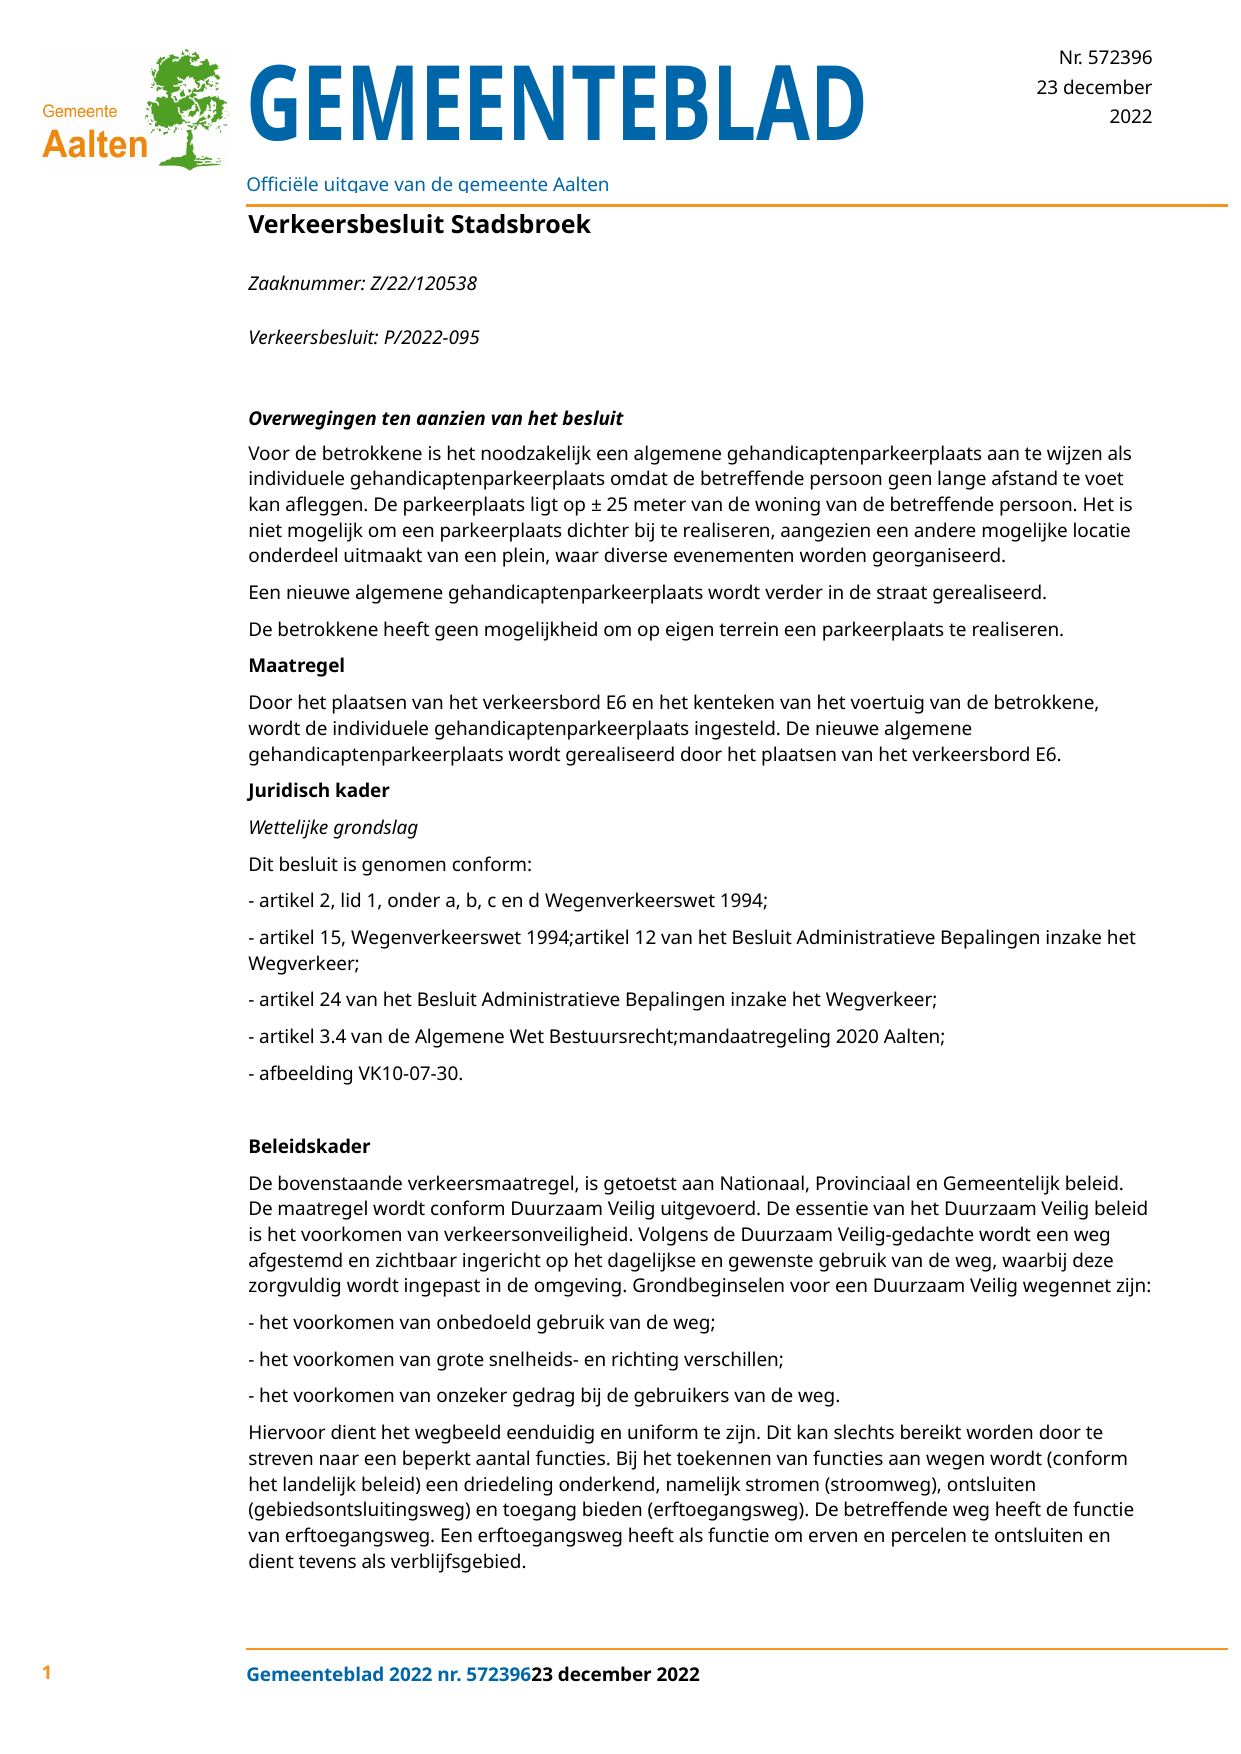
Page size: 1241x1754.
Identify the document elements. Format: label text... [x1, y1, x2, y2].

picture [41, 47, 231, 172]
text - het voorkomen van onbedoeld gebruik van de weg; [248, 1309, 1152, 1335]
text De betrokkene heeft geen mogelijkheid om op eigen terrein een parkeerplaats te realiseren. [248, 616, 1152, 642]
text - artikel 3.4 van de Algemene Wet Bestuursrecht;mandaatregeling 2020 Aalten; [248, 1023, 1152, 1049]
text - artikel 24 van het Besluit Administratieve Bepalingen inzake het Wegverkeer; [248, 986, 1152, 1012]
text Voor de betrokkene is het noodzakelijk een algemene gehandicaptenparkeerplaats aan te wijzen als individuele gehandicaptenparkeerplaats omdat de betreffende persoon geen lange afstand te voet kan afleggen. De parkeerplaats ligt op ± 25 meter van de woning van de betreffende persoon. Het is niet mogelijk om een parkeerplaats dichter bij te realiseren, aangezien een andere mogelijke locatie onderdeel uitmaakt van een plein, waar diverse evenementen worden georganiseerd. [248, 440, 1152, 568]
text - het voorkomen van onzeker gedrag bij de gebruikers van de weg. [248, 1383, 1152, 1408]
text - artikel 2, lid 1, onder a, b, c en d Wegenverkeerswet 1994; [248, 887, 1152, 913]
text Hiervoor dient het wegbeeld eenduidig en uniform te zijn. Dit kan slechts bereikt worden door te streven naar een beperkt aantal functies. Bij het toekennen van functies aan wegen wordt (conform het landelijk beleid) een driedeling onderkend, namelijk stromen (stroomweg), ontsluiten (gebiedsontsluitingsweg) en toegang bieden (erftoegangsweg). De betreffende weg heeft de functie van erftoegangsweg. Een erftoegangsweg heeft als functie om erven en percelen te ontsluiten en dient tevens als verblijfsgebied. [248, 1419, 1152, 1574]
text Overwegingen ten aanzien van het besluit [248, 406, 1152, 431]
text Juridisch kader [248, 777, 1152, 803]
text Zaaknummer: Z/22/120538 [248, 270, 1152, 296]
text Door het plaatsen van het verkeersbord E6 en het kenteken van het voertuig van de betrokkene, wordt de individuele gehandicaptenparkeerplaats ingesteld. De nieuwe algemene gehandicaptenparkeerplaats wordt gerealiseerd door het plaatsen van het verkeersbord E6. [248, 689, 1152, 766]
text - afbeelding VK10-07-30. [248, 1060, 1152, 1086]
text Verkeersbesluit Stadsbroek [248, 207, 1152, 241]
text Verkeersbesluit: P/2022-095 [248, 324, 1152, 350]
text - artikel 15, Wegenverkeerswet 1994;artikel 12 van het Besluit Administratieve Bepalingen inzake het Wegverkeer; [248, 924, 1152, 976]
text Een nieuwe algemene gehandicaptenparkeerplaats wordt verder in de straat gerealiseerd. [248, 579, 1152, 605]
text Dit besluit is genomen conform: [248, 851, 1152, 876]
text Beleidskader [248, 1133, 1152, 1159]
text De bovenstaande verkeersmaatregel, is getoetst aan Nationaal, Provinciaal en Gemeentelijk beleid. De maatregel wordt conform Duurzaam Veilig uitgevoerd. De essentie van het Duurzaam Veilig beleid is het voorkomen van verkeersonveiligheid. Volgens de Duurzaam Veilig-gedachte wordt een weg afgestemd en zichtbaar ingericht op het dagelijkse en gewenste gebruik van de weg, waarbij deze zorgvuldig wordt ingepast in de omgeving. Grondbeginselen voor een Duurzaam Veilig wegennet zijn: [248, 1170, 1152, 1298]
text Maatregel [248, 653, 1152, 678]
text - het voorkomen van grote snelheids- en richting verschillen; [248, 1346, 1152, 1372]
text Wettelijke grondslag [248, 814, 1152, 840]
